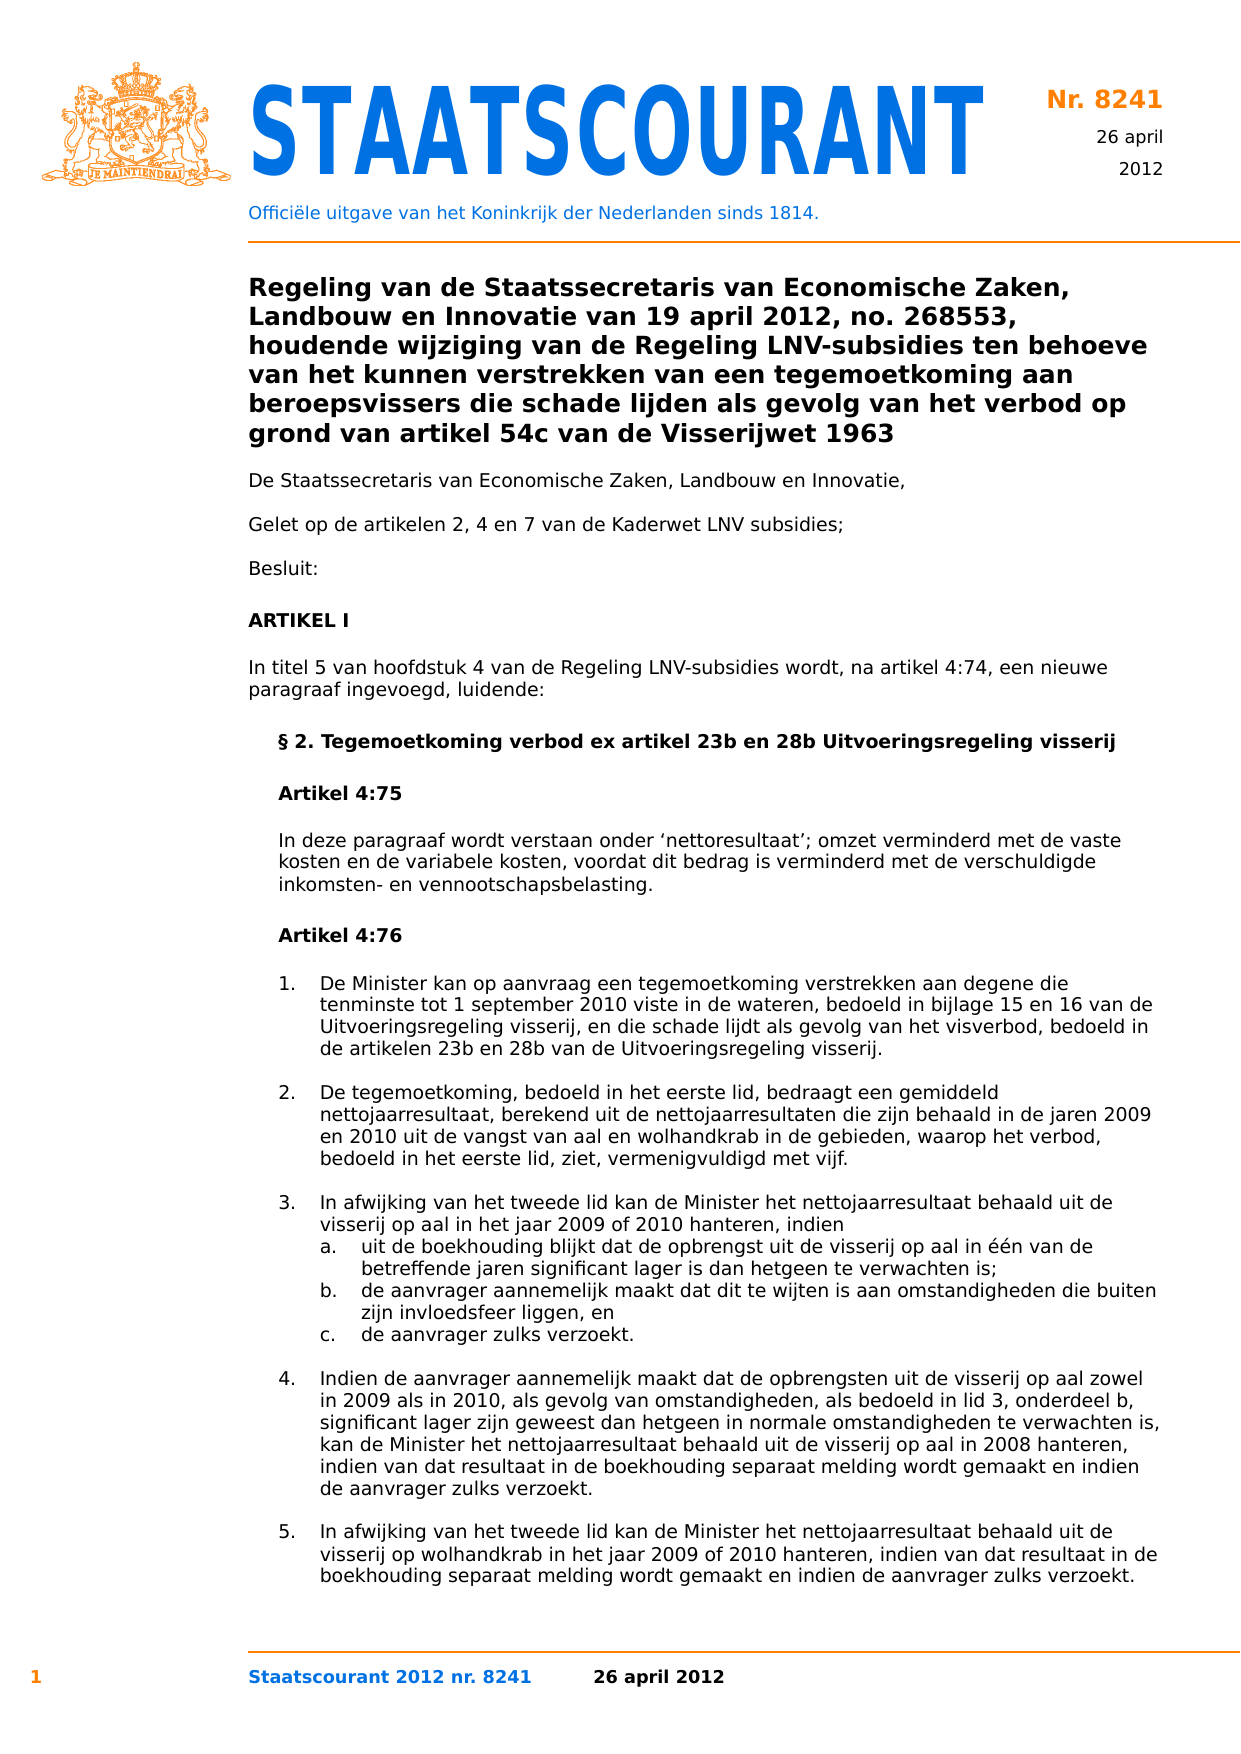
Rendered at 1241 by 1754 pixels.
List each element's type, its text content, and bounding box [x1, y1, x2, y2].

text In titel 5 van hoofdstuk 4 van de Regeling LNV-subsidies wordt, na artikel 4:74, een nieuwe paragraaf ingevoegd, luidende: [248, 657, 1163, 701]
text 3. In afwijking van het tweede lid kan de Minister het nettojaarresultaat behaald uit de visserij op aal in het jaar 2009 of 2010 hanteren, indien [278, 1192, 1163, 1236]
text c. de aanvrager zulks verzoekt. [319, 1324, 1163, 1346]
table_cell 2012 [998, 153, 1240, 203]
text Besluit: [248, 558, 1163, 579]
text 1. De Minister kan op aanvraag een tegemoetkoming verstrekken aan degene die tenminste tot 1 september 2010 viste in de wateren, bedoeld in bijlage 15 en 16 van de Uitvoeringsregeling visserij, en die schade lijdt als gevolg van het visverbod, bedoeld in de artikelen 23b en 28b van de Uitvoeringsregeling visserij. [278, 972, 1163, 1060]
text 2. De tegemoetkoming, bedoeld in het eerste lid, bedraagt een gemiddeld nettojaarresultaat, berekend uit de nettojaarresultaten die zijn behaald in de jaren 2009 en 2010 uit de vangst van aal en wolhandkrab in de gebieden, waarop het verbod, bedoeld in het eerste lid, ziet, vermenigvuldigd met vijf. [278, 1082, 1163, 1170]
text Gelet op de artikelen 2, 4 en 7 van de Kaderwet LNV subsidies; [248, 514, 1163, 536]
text b. de aanvrager aannemelijk maakt dat dit te wijten is aan omstandigheden die buiten zijn invloedsfeer liggen, en [319, 1280, 1163, 1324]
text In deze paragraaf wordt verstaan onder ‘nettoresultaat’; omzet verminderd met de vaste kosten en de variabele kosten, voordat dit bedrag is verminderd met de verschuldigde inkomsten- en vennootschapsbelasting. [278, 829, 1163, 895]
text De Staatssecretaris van Economische Zaken, Landbouw en Innovatie, [248, 470, 1163, 492]
subtitle Artikel 4:76 [278, 925, 1163, 947]
table_cell 26 april [998, 121, 1240, 153]
text 4. Indien de aanvrager aannemelijk maakt dat de opbrengsten uit de visserij op aal zowel in 2009 als in 2010, als gevolg van omstandigheden, als bedoeld in lid 3, onderdeel b, significant lager zijn geweest dan hetgeen in normale omstandigheden te verwachten is, kan de Minister het nettojaarresultaat behaald uit de visserij op aal in 2008 hanteren, indien van dat resultaat in de boekhouding separaat melding wordt gemaakt en indien de aanvrager zulks verzoekt. [278, 1368, 1163, 1499]
table_header Nr. 8241 [998, 62, 1240, 121]
subtitle ARTIKEL I [248, 609, 1163, 632]
picture [41, 62, 231, 186]
text 5. In afwijking van het tweede lid kan de Minister het nettojaarresultaat behaald uit de visserij op wolhandkrab in het jaar 2009 of 2010 hanteren, indien van dat resultaat in de boekhouding separaat melding wordt gemaakt en indien de aanvrager zulks verzoekt. [278, 1521, 1163, 1587]
table_header [25, 62, 248, 241]
text a. uit de boekhouding blijkt dat de opbrengst uit de visserij op aal in één van de betreffende jaren significant lager is dan hetgeen te verwachten is; [319, 1236, 1163, 1280]
table_cell Officiële uitgave van het Koninkrijk der Nederlanden sinds 1814. [248, 203, 1240, 241]
subtitle § 2. Tegemoetkoming verbod ex artikel 23b en 28b Uitvoeringsregeling visserij [278, 731, 1163, 752]
subtitle Artikel 4:75 [278, 782, 1163, 804]
subtitle Regeling van de Staatssecretaris van Economische Zaken, Landbouw en Innovatie van 19 april 2012, no. 268553, houdende wijziging van de Regeling LNV-subsidies ten behoeve van het kunnen verstrekken van een tegemoetkoming aan beroepsvissers die schade lijden als gevolg van het verbod op grond van artikel 54c van de Visserijwet 1963 [248, 273, 1163, 448]
table_header STAATSCOURANT [248, 62, 998, 203]
